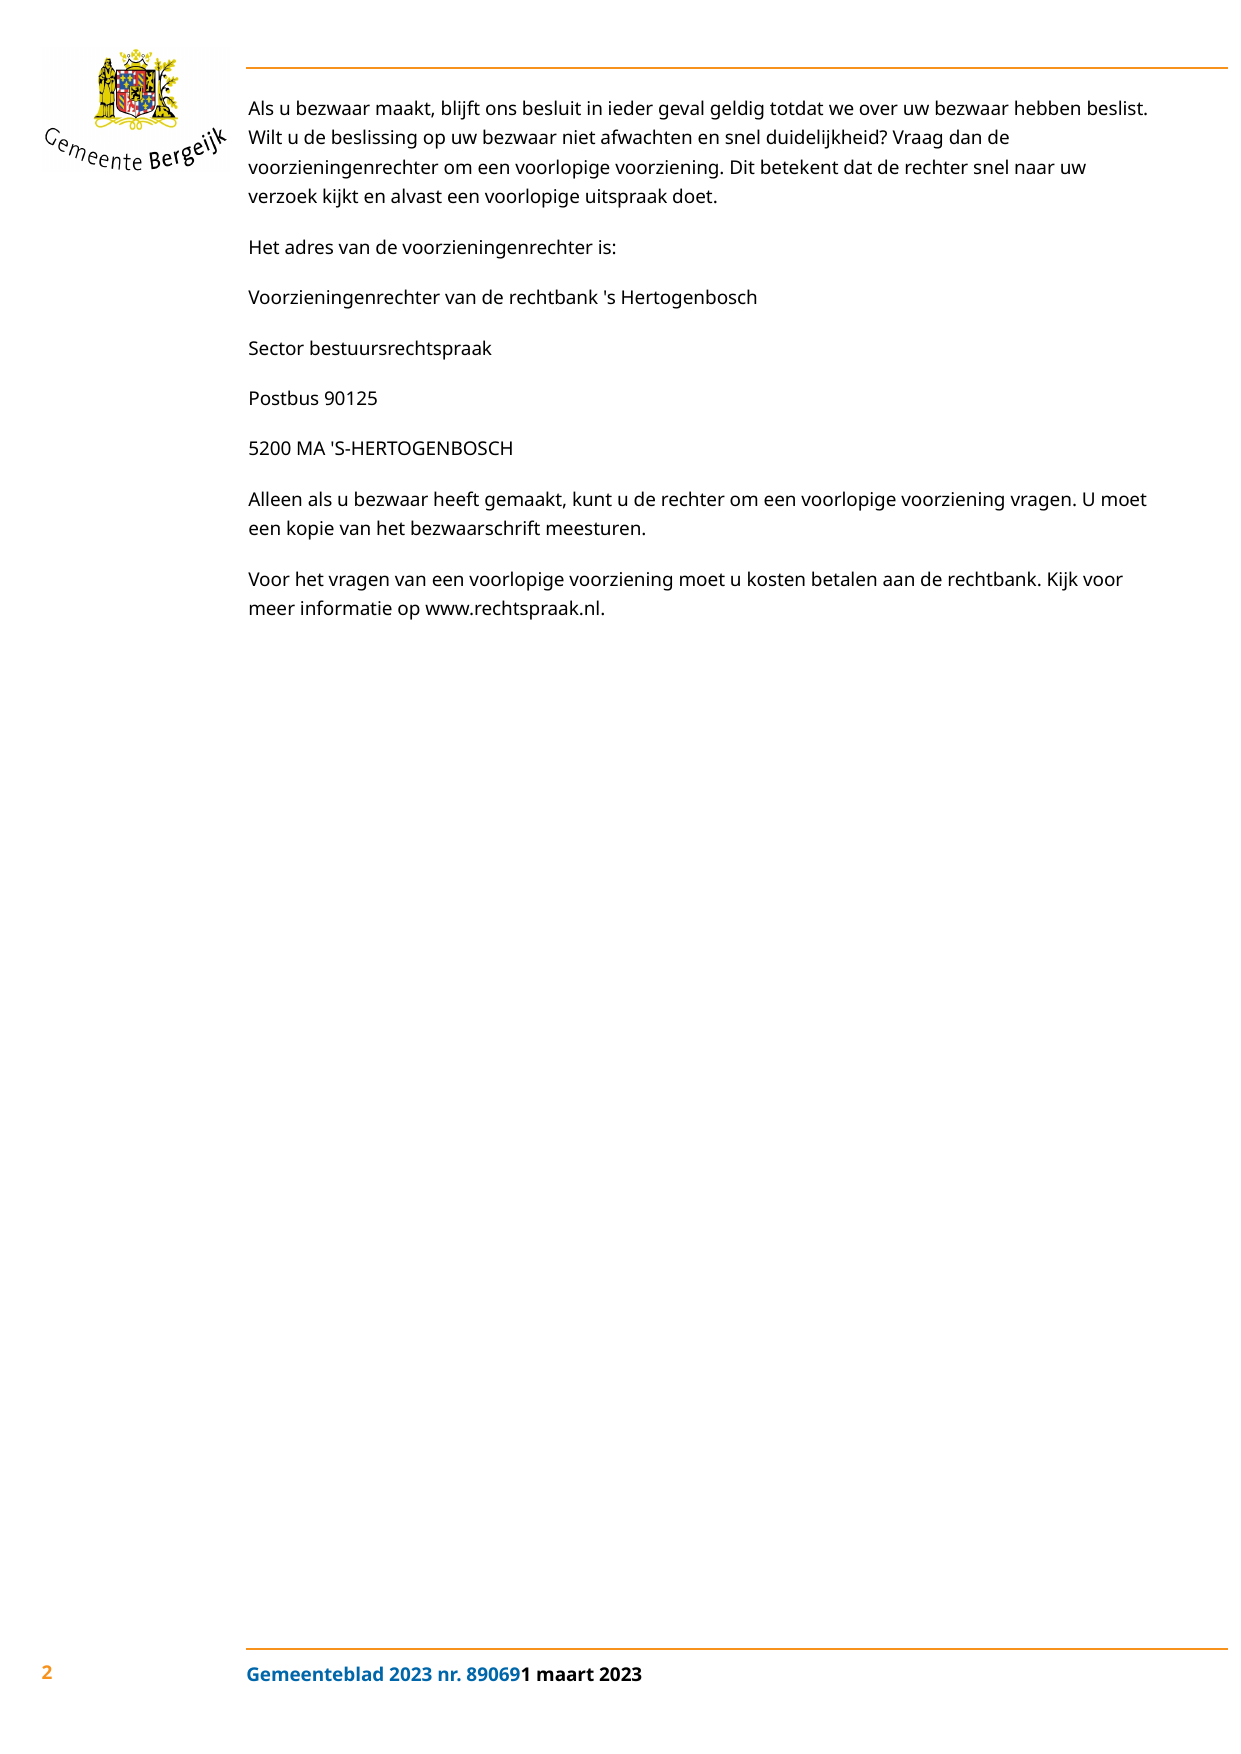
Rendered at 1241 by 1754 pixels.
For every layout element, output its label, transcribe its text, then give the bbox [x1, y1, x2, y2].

text Het adres van de voorzieningenrechter is: [248, 234, 1152, 260]
text Postbus 90125 [248, 385, 1152, 411]
text Voorzieningenrechter van de rechtbank 's Hertogenbosch [248, 284, 1152, 310]
text Alleen als u bezwaar heeft gemaakt, kunt u de rechter om een voorlopige voorziening vragen. U moet een kopie van het bezwaarschrift meesturen. [248, 486, 1152, 541]
picture [41, 47, 231, 172]
text 5200 MA 'S-HERTOGENBOSCH [248, 436, 1152, 461]
text Sector bestuursrechtspraak [248, 335, 1152, 361]
text Voor het vragen van een voorlopige voorziening moet u kosten betalen aan de rechtbank. Kijk voor meer informatie op www.rechtspraak.nl. [248, 566, 1152, 621]
text Als u bezwaar maakt, blijft ons besluit in ieder geval geldig totdat we over uw bezwaar hebben beslist. Wilt u de beslissing op uw bezwaar niet afwachten en snel duidelijkheid? Vraag dan de voorzieningenrechter om een voorlopige voorziening. Dit betekent dat de rechter snel naar uw verzoek kijkt en alvast een voorlopige uitspraak doet. [248, 95, 1152, 209]
